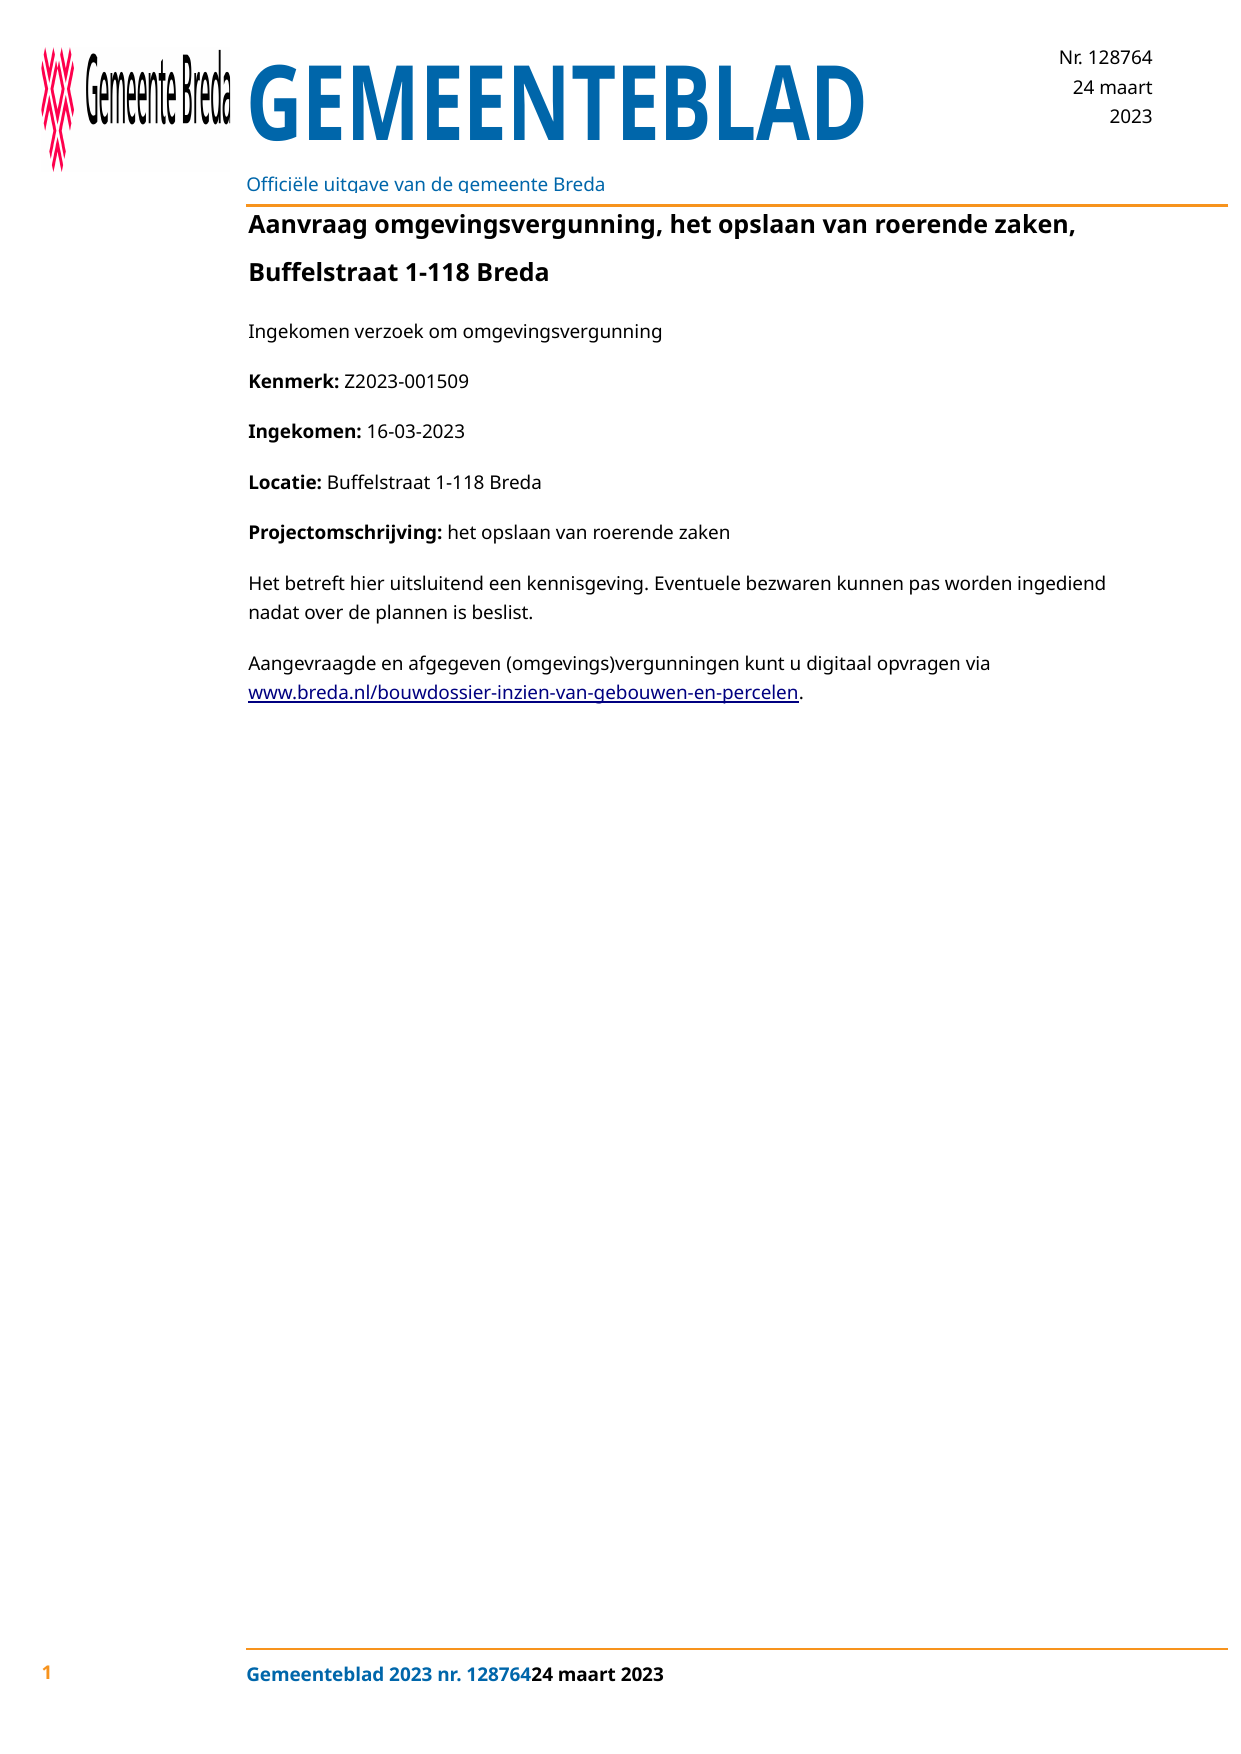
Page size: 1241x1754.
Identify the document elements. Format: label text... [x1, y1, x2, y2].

text Kenmerk: Z2023-001509 [248, 368, 1152, 394]
text Ingekomen verzoek om omgevingsvergunning [248, 318, 1152, 344]
text Het betreft hier uitsluitend een kennisgeving. Eventuele bezwaren kunnen pas worden ingediend nadat over de plannen is beslist. [248, 570, 1152, 625]
text Ingekomen: 16-03-2023 [248, 419, 1152, 444]
text Projectomschrijving: het opslaan van roerende zaken [248, 519, 1152, 545]
text Aangevraagde en afgegeven (omgevings)vergunningen kunt u digitaal opvragen via www.breda.nl/bouwdossier-inzien-van-gebouwen-en-percelen. [248, 650, 1152, 705]
picture [41, 47, 231, 172]
text Locatie: Buffelstraat 1-118 Breda [248, 469, 1152, 495]
text Aanvraag omgevingsvergunning, het opslaan van roerende zaken, Buffelstraat 1-118 Breda [248, 207, 1152, 288]
